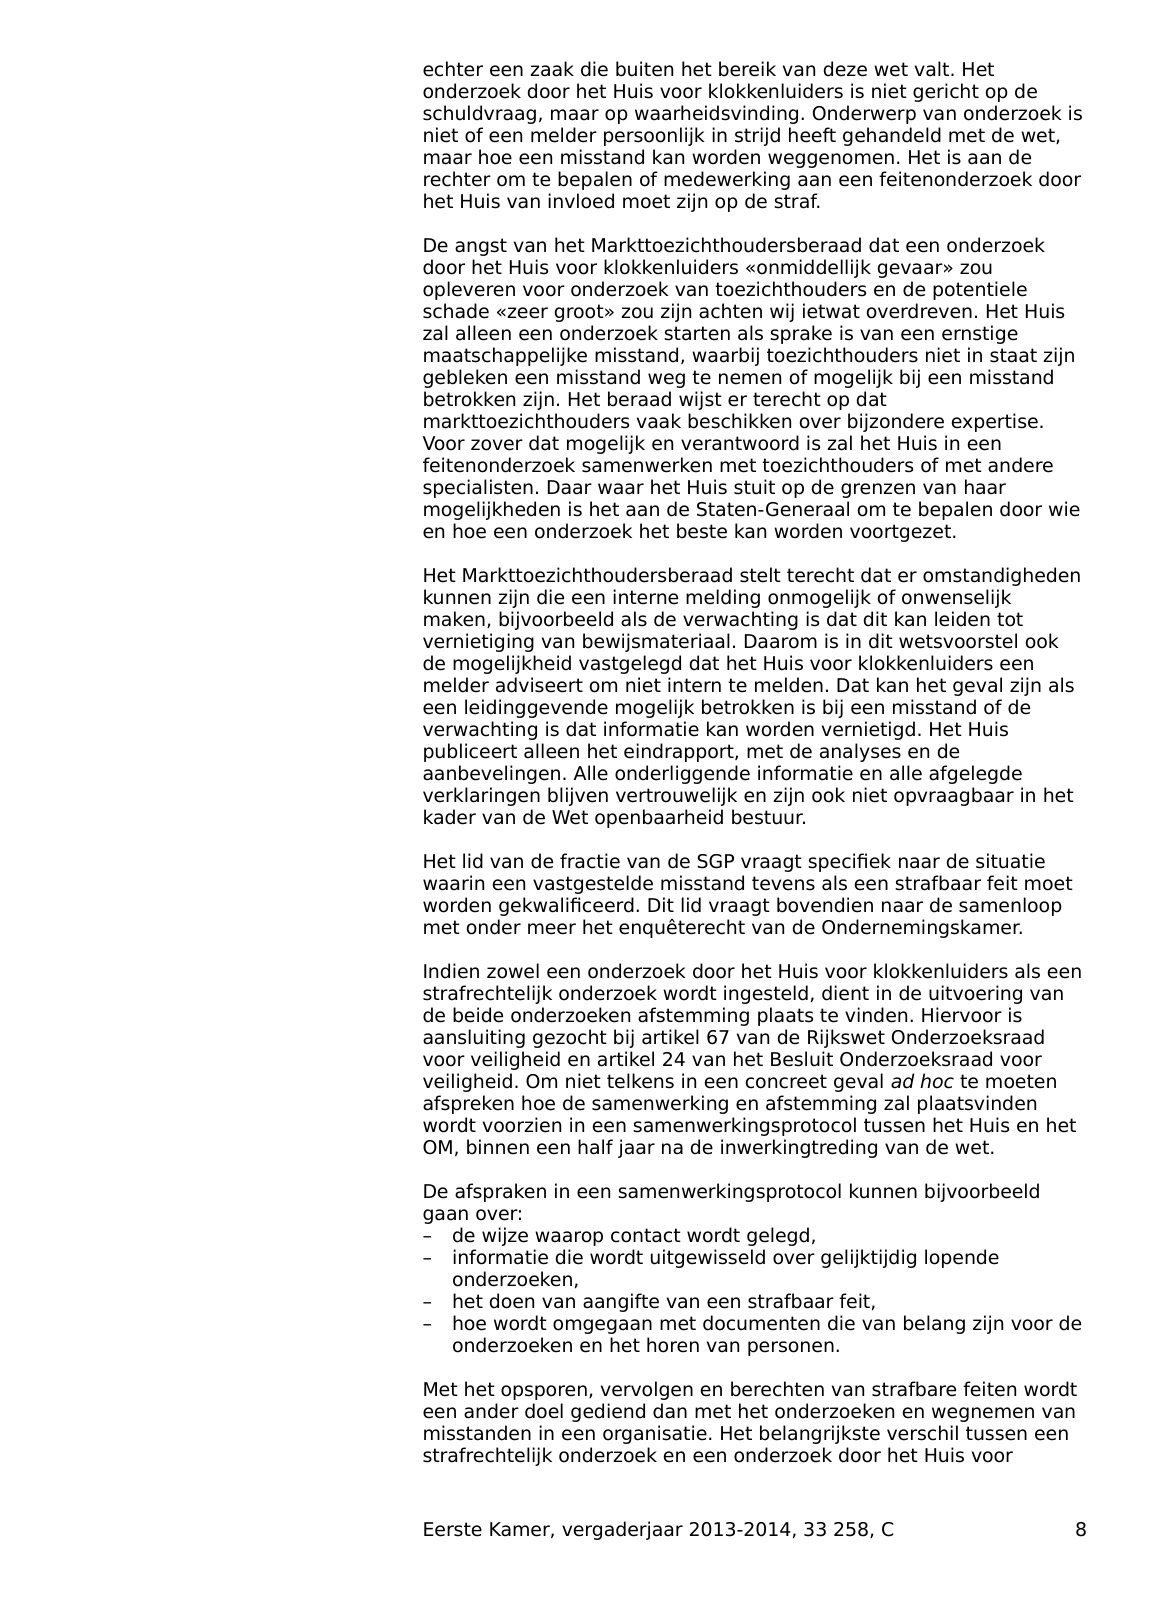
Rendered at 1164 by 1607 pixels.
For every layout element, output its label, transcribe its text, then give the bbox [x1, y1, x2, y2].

text – de wijze waarop contact wordt gelegd, [422, 1225, 1087, 1247]
text Met het opsporen, vervolgen en berechten van strafbare feiten wordt een ander doel gediend dan met het onderzoeken en wegnemen van misstanden in een organisatie. Het belangrijkste verschil tussen een strafrechtelijk onderzoek en een onderzoek door het Huis voor [422, 1379, 1087, 1467]
text Het Markttoezichthoudersberaad stelt terecht dat er omstandigheden kunnen zijn die een interne melding onmogelijk of onwenselijk maken, bijvoorbeeld als de verwachting is dat dit kan leiden tot vernietiging van bewijsmateriaal. Daarom is in dit wetsvoorstel ook de mogelijkheid vastgelegd dat het Huis voor klokkenluiders een melder adviseert om niet intern te melden. Dat kan het geval zijn als een leidinggevende mogelijk betrokken is bij een misstand of de verwachting is dat informatie kan worden vernietigd. Het Huis publiceert alleen het eindrapport, met de analyses en de aanbevelingen. Alle onderliggende informatie en alle afgelegde verklaringen blijven vertrouwelijk en zijn ook niet opvraagbaar in het kader van de Wet openbaarheid bestuur. [422, 565, 1087, 829]
text Het lid van de fractie van de SGP vraagt specifiek naar de situatie waarin een vastgestelde misstand tevens als een strafbaar feit moet worden gekwalificeerd. Dit lid vraagt bovendien naar de samenloop met onder meer het enquêterecht van de Ondernemingskamer. [422, 851, 1087, 939]
text De afspraken in een samenwerkingsprotocol kunnen bijvoorbeeld gaan over: [422, 1181, 1087, 1225]
text Indien zowel een onderzoek door het Huis voor klokkenluiders als een strafrechtelijk onderzoek wordt ingesteld, dient in de uitvoering van de beide onderzoeken afstemming plaats te vinden. Hiervoor is aansluiting gezocht bij artikel 67 van de Rijkswet Onderzoeksraad voor veiligheid en artikel 24 van het Besluit Onderzoeksraad voor veiligheid. Om niet telkens in een concreet geval ad hoc te moeten afspreken hoe de samenwerking en afstemming zal plaatsvinden wordt voorzien in een samenwerkingsprotocol tussen het Huis en het OM, binnen een half jaar na de inwerkingtreding van de wet. [422, 961, 1087, 1159]
text – het doen van aangifte van een strafbaar feit, [422, 1291, 1087, 1313]
text echter een zaak die buiten het bereik van deze wet valt. Het onderzoek door het Huis voor klokkenluiders is niet gericht op de schuldvraag, maar op waarheidsvinding. Onderwerp van onderzoek is niet of een melder persoonlijk in strijd heeft gehandeld met de wet, maar hoe een misstand kan worden weggenomen. Het is aan de rechter om te bepalen of medewerking aan een feitenonderzoek door het Huis van invloed moet zijn op de straf. [422, 59, 1087, 213]
text – informatie die wordt uitgewisseld over gelijktijdig lopende onderzoeken, [422, 1247, 1087, 1291]
text De angst van het Markttoezichthoudersberaad dat een onderzoek door het Huis voor klokkenluiders «onmiddellijk gevaar» zou opleveren voor onderzoek van toezichthouders en de potentiele schade «zeer groot» zou zijn achten wij ietwat overdreven. Het Huis zal alleen een onderzoek starten als sprake is van een ernstige maatschappelijke misstand, waarbij toezichthouders niet in staat zijn gebleken een misstand weg te nemen of mogelijk bij een misstand betrokken zijn. Het beraad wijst er terecht op dat markttoezichthouders vaak beschikken over bijzondere expertise. Voor zover dat mogelijk en verantwoord is zal het Huis in een feitenonderzoek samenwerken met toezichthouders of met andere specialisten. Daar waar het Huis stuit op de grenzen van haar mogelijkheden is het aan de Staten-Generaal om te bepalen door wie en hoe een onderzoek het beste kan worden voortgezet. [422, 235, 1087, 543]
text – hoe wordt omgegaan met documenten die van belang zijn voor de onderzoeken en het horen van personen. [422, 1313, 1087, 1357]
